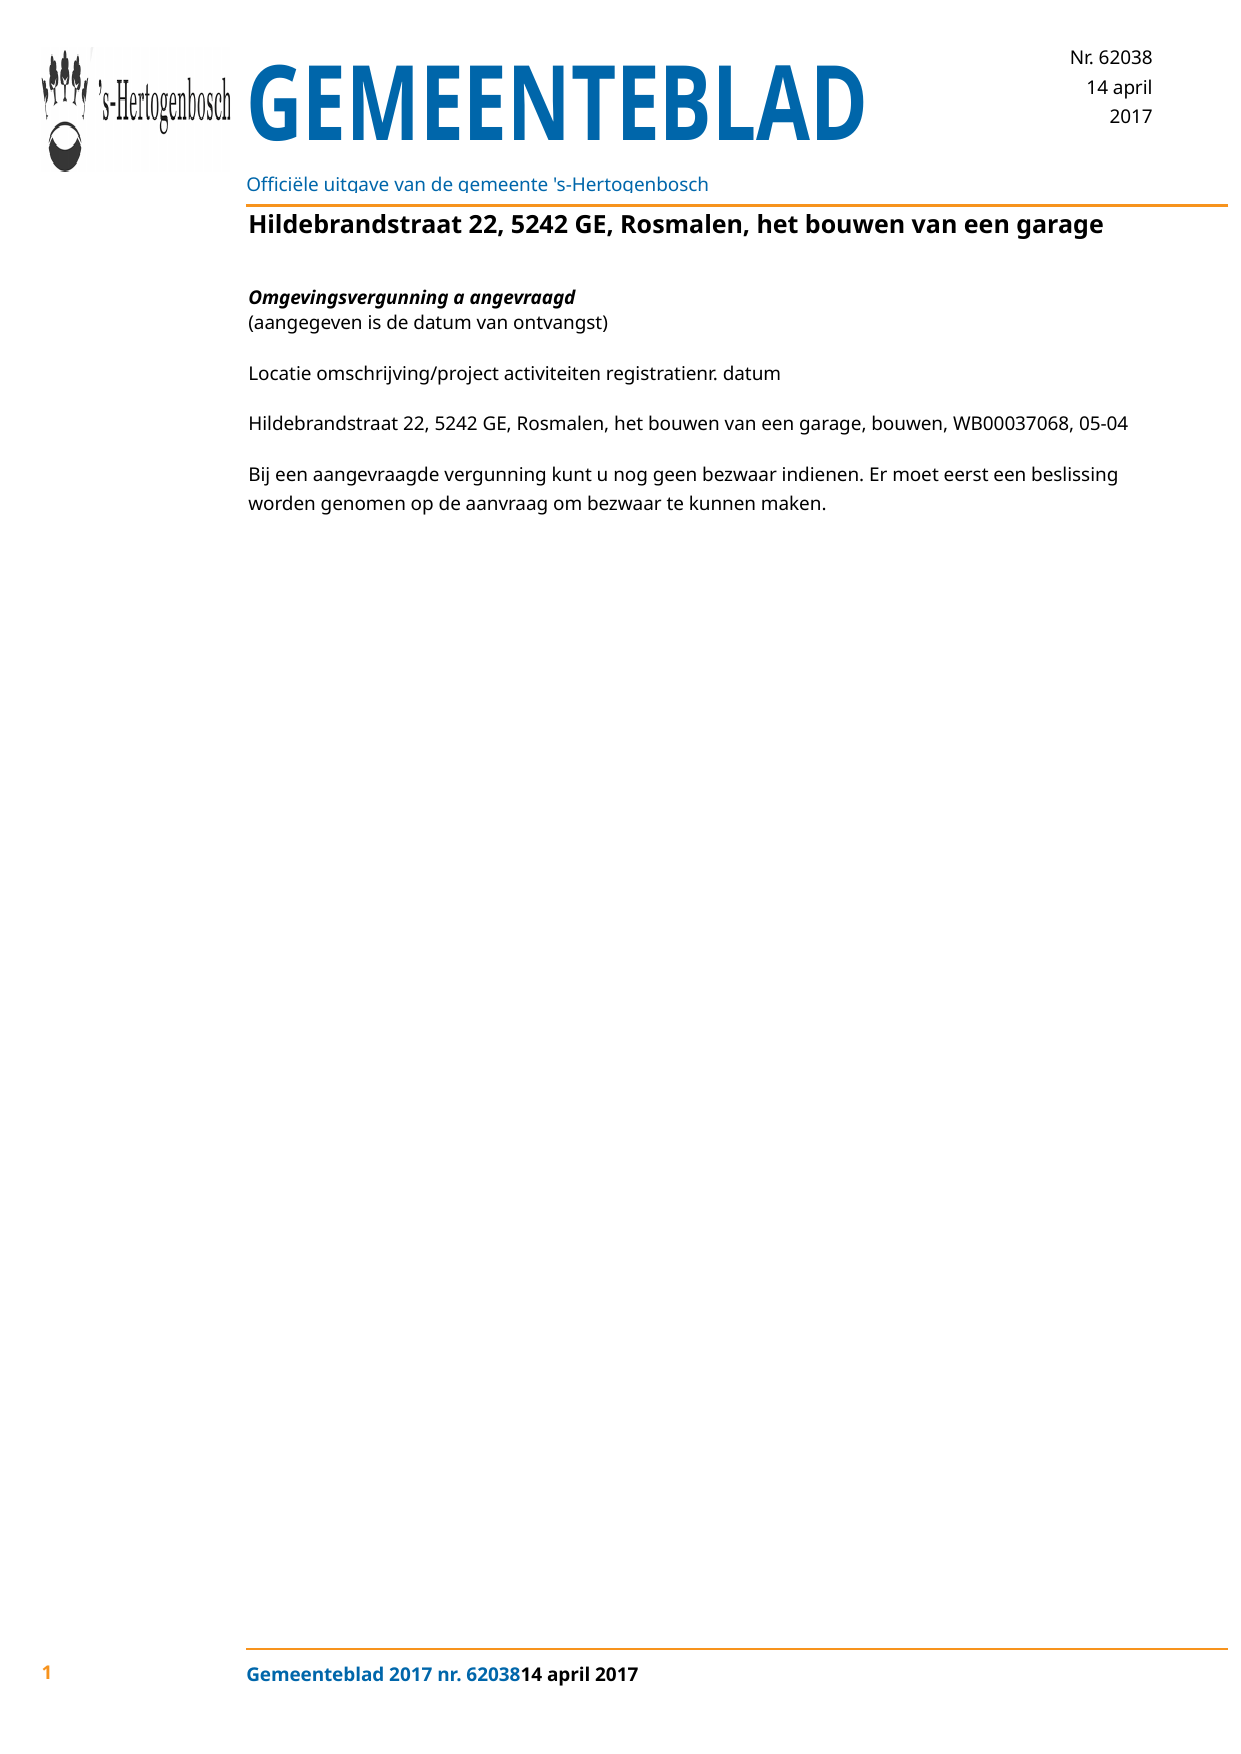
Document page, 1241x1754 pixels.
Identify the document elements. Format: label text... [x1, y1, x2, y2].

text Hildebrandstraat 22, 5242 GE, Rosmalen, het bouwen van een garage, bouwen, WB00037068, 05-04 [248, 410, 1152, 436]
text Hildebrandstraat 22, 5242 GE, Rosmalen, het bouwen van een garage [248, 207, 1152, 241]
text Omgevingsvergunning a angevraagd [248, 284, 1152, 309]
text Locatie omschrijving/project activiteiten registratienr. datum [248, 360, 1152, 386]
picture [41, 47, 231, 172]
text Bij een aangevraagde vergunning kunt u nog geen bezwaar indienen. Er moet eerst een beslissing worden genomen op de aanvraag om bezwaar te kunnen maken. [248, 461, 1152, 516]
text (aangegeven is de datum van ontvangst) [248, 309, 1152, 335]
